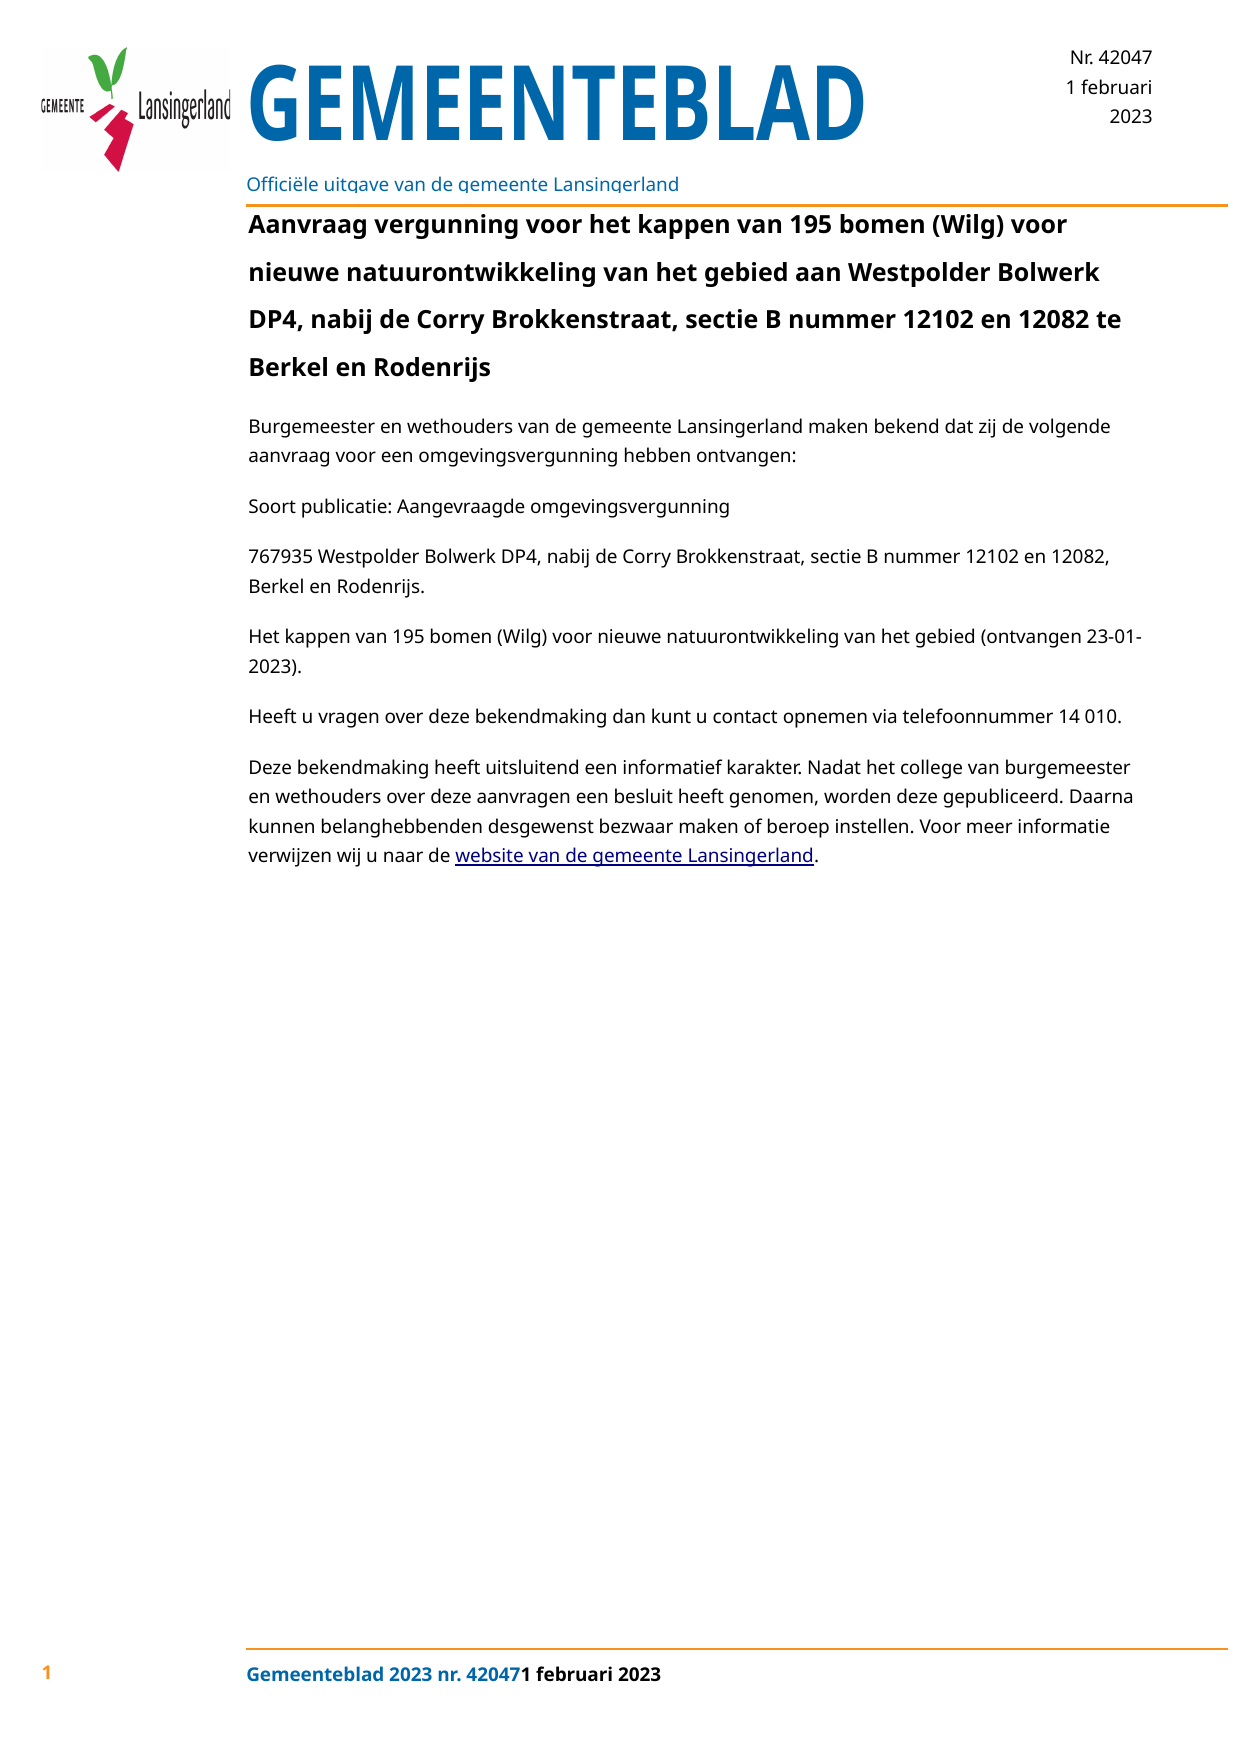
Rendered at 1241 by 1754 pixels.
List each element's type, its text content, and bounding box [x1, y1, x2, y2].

text Aanvraag vergunning voor het kappen van 195 bomen (Wilg) voor nieuwe natuurontwikkeling van het gebied aan Westpolder Bolwerk DP4, nabij de Corry Brokkenstraat, sectie B nummer 12102 en 12082 te Berkel en Rodenrijs [248, 207, 1152, 384]
text 767935 Westpolder Bolwerk DP4, nabij de Corry Brokkenstraat, sectie B nummer 12102 en 12082, Berkel en Rodenrijs. [248, 543, 1152, 599]
text Soort publicatie: Aangevraagde omgevingsvergunning [248, 493, 1152, 519]
text Heeft u vragen over deze bekendmaking dan kunt u contact opnemen via telefoonnummer 14 010. [248, 703, 1152, 729]
text Het kappen van 195 bomen (Wilg) voor nieuwe natuurontwikkeling van het gebied (ontvangen 23-01-2023). [248, 623, 1152, 679]
text Burgemeester en wethouders van de gemeente Lansingerland maken bekend dat zij de volgende aanvraag voor een omgevingsvergunning hebben ontvangen: [248, 413, 1152, 468]
text Deze bekendmaking heeft uitsluitend een informatief karakter. Nadat het college van burgemeester en wethouders over deze aanvragen een besluit heeft genomen, worden deze gepubliceerd. Daarna kunnen belanghebbenden desgewenst bezwaar maken of beroep instellen. Voor meer informatie verwijzen wij u naar de website van de gemeente Lansingerland. [248, 754, 1152, 868]
picture [41, 47, 231, 172]
